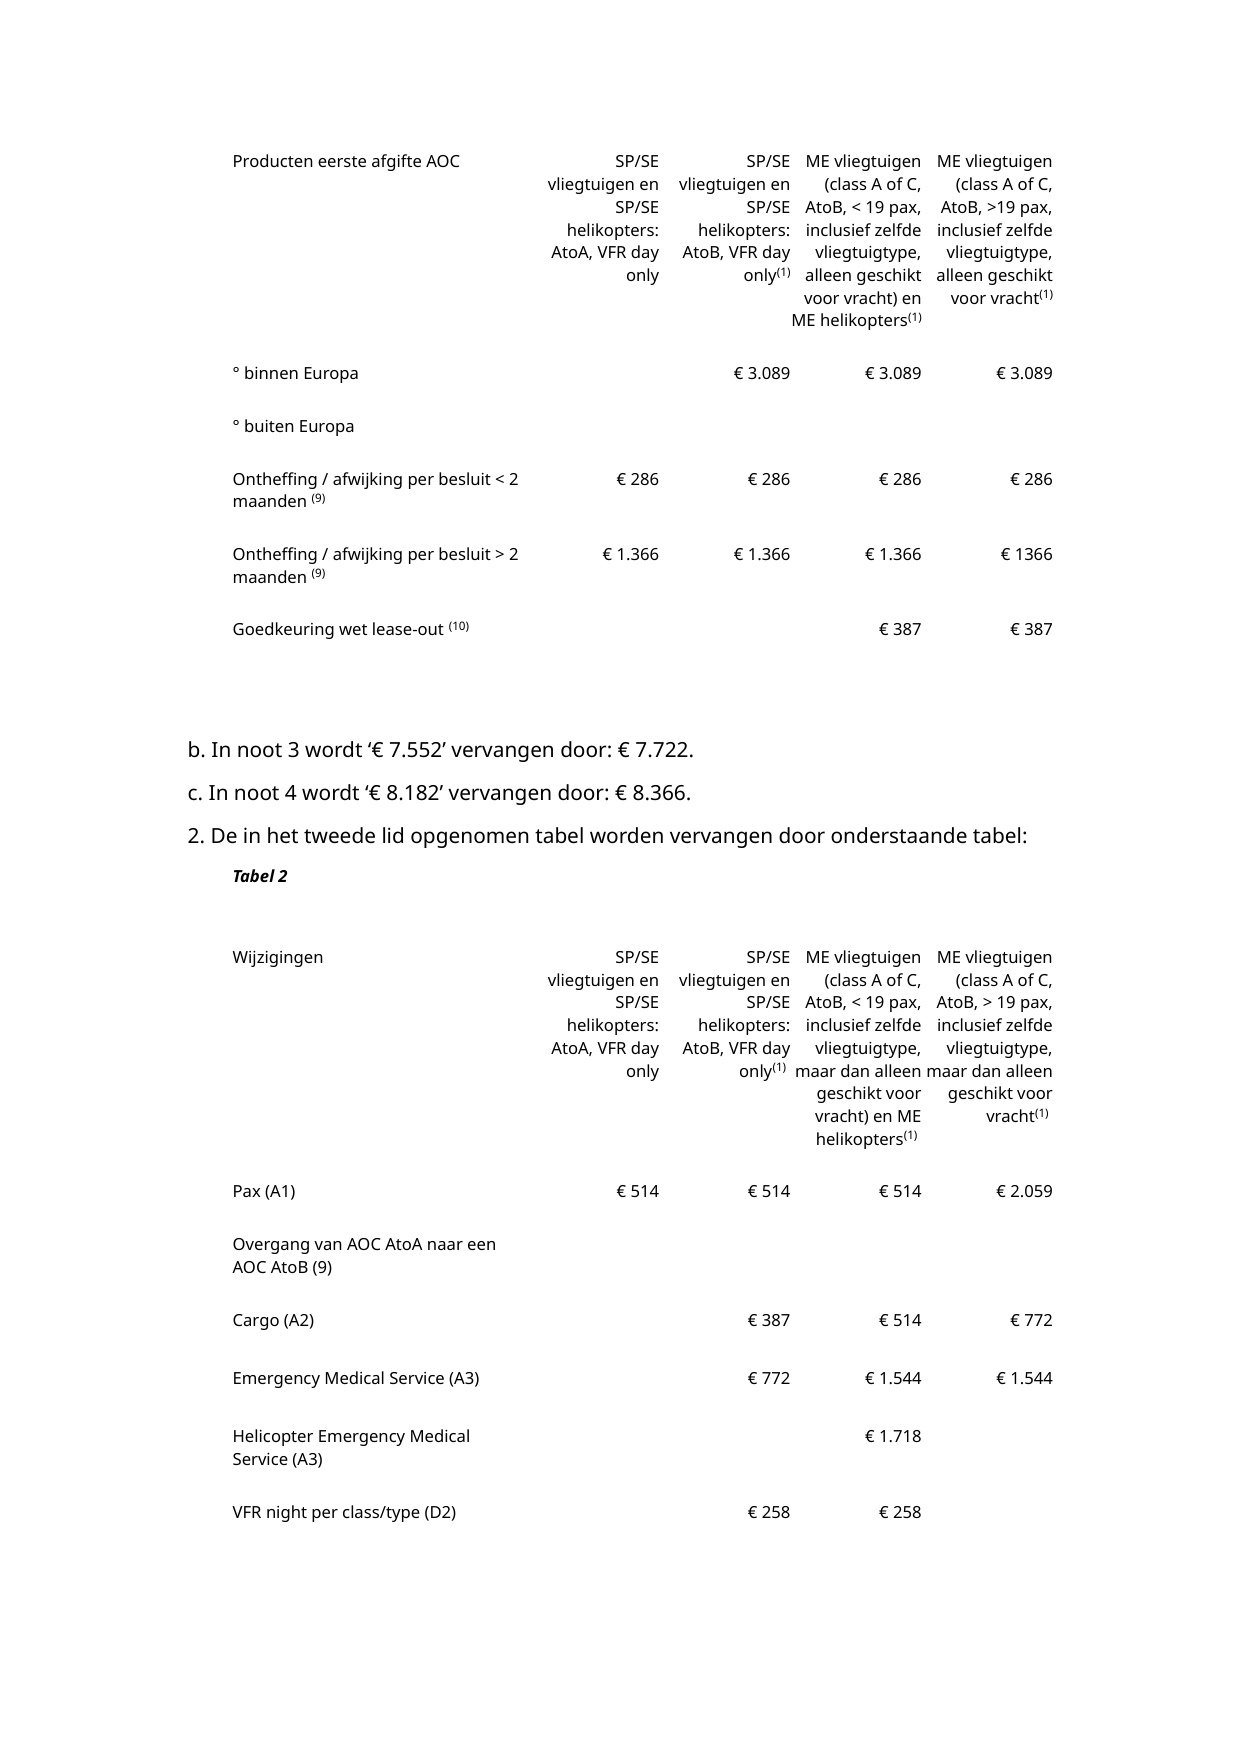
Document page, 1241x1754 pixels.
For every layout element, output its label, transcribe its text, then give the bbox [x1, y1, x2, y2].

table_cell € 514 [790, 1180, 921, 1233]
table_cell € 514 [659, 1180, 790, 1233]
table_cell € 3.089 [921, 362, 1053, 467]
table_header ME vliegtuigen (class A of C, AtoB, < 19 pax, inclusief zelfde vliegtuigtype, alleen geschikt voor vracht) en ME helikopters(1) [790, 150, 921, 362]
table_cell € 514 [528, 1180, 659, 1233]
table_cell [528, 1425, 659, 1501]
table_cell ° binnen Europa ° buiten Europa [233, 362, 528, 467]
table_cell [528, 1233, 659, 1308]
table_cell [528, 1367, 659, 1425]
table_cell Overgang van AOC AtoA naar een AOC AtoB (9) [233, 1233, 528, 1308]
table_cell Ontheffing / afwijking per besluit > 2 maanden (9) [233, 543, 528, 618]
table_cell Goedkeuring wet lease-out (10) [233, 618, 528, 676]
table_cell Cargo (A2) [233, 1308, 528, 1367]
table_cell € 3.089 [790, 362, 921, 467]
table_header SP/SE vliegtuigen en SP/SE helikopters: AtoA, VFR day only [528, 150, 659, 362]
table_cell € 258 [659, 1501, 790, 1559]
table_cell Emergency Medical Service (A3) [233, 1367, 528, 1425]
text 2. De in het tweede lid opgenomen tabel worden vervangen door onderstaande tabel: [187, 822, 1053, 850]
table_header SP/SE vliegtuigen en SP/SE helikopters: AtoB, VFR day only(1) [659, 946, 790, 1180]
table_cell [659, 1233, 790, 1308]
table_cell VFR night per class/type (D2) [233, 1501, 528, 1559]
table_cell € 1.366 [790, 543, 921, 618]
table_cell € 772 [659, 1367, 790, 1425]
table_cell € 258 [790, 1501, 921, 1559]
table_cell € 1366 [921, 543, 1053, 618]
table_cell € 286 [528, 467, 659, 542]
table_header SP/SE vliegtuigen en SP/SE helikopters: AtoA, VFR day only [528, 946, 659, 1180]
table_cell Pax (A1) [233, 1180, 528, 1233]
table_cell [528, 362, 659, 467]
table_cell Helicopter Emergency Medical Service (A3) [233, 1425, 528, 1501]
table_cell € 1.544 [921, 1367, 1053, 1425]
table_cell € 387 [921, 618, 1053, 676]
table_header SP/SE vliegtuigen en SP/SE helikopters: AtoB, VFR day only(1) [659, 150, 790, 362]
table_cell € 514 [790, 1308, 921, 1367]
table_header ME vliegtuigen (class A of C, AtoB, < 19 pax, inclusief zelfde vliegtuigtype, maar dan alleen geschikt voor vracht) en ME helikopters(1) [790, 946, 921, 1180]
table_cell [528, 1308, 659, 1367]
table_cell € 286 [921, 467, 1053, 542]
text b. In noot 3 wordt ‘€ 7.552’ vervangen door: € 7.722. [187, 735, 1053, 763]
table_cell € 387 [790, 618, 921, 676]
table_cell € 772 [921, 1308, 1053, 1367]
table_cell Ontheffing / afwijking per besluit < 2 maanden (9) [233, 467, 528, 542]
table_cell € 286 [790, 467, 921, 542]
text Tabel 2 [232, 865, 1053, 888]
table_cell [921, 1233, 1053, 1308]
table_cell [790, 1233, 921, 1308]
table_cell € 3.089 [659, 362, 790, 467]
table_cell € 1.366 [528, 543, 659, 618]
table_cell € 2.059 [921, 1180, 1053, 1233]
table_cell [921, 1501, 1053, 1559]
table_header Wijzigingen [233, 946, 528, 1180]
table_header ME vliegtuigen (class A of C, AtoB, > 19 pax, inclusief zelfde vliegtuigtype, maar dan alleen geschikt voor vracht(1) [921, 946, 1053, 1180]
text c. In noot 4 wordt ‘€ 8.182’ vervangen door: € 8.366. [187, 778, 1053, 807]
table_header Producten eerste afgifte AOC [233, 150, 528, 362]
table_cell [528, 618, 659, 676]
table_cell [921, 1425, 1053, 1501]
table_cell € 387 [659, 1308, 790, 1367]
table_cell € 1.366 [659, 543, 790, 618]
table_header ME vliegtuigen (class A of C, AtoB, >19 pax, inclusief zelfde vliegtuigtype, alleen geschikt voor vracht(1) [921, 150, 1053, 362]
table_cell [659, 618, 790, 676]
table_cell € 286 [659, 467, 790, 542]
table_cell € 1.544 [790, 1367, 921, 1425]
table_cell [528, 1501, 659, 1559]
table_cell € 1.718 [790, 1425, 921, 1501]
table_cell [659, 1425, 790, 1501]
